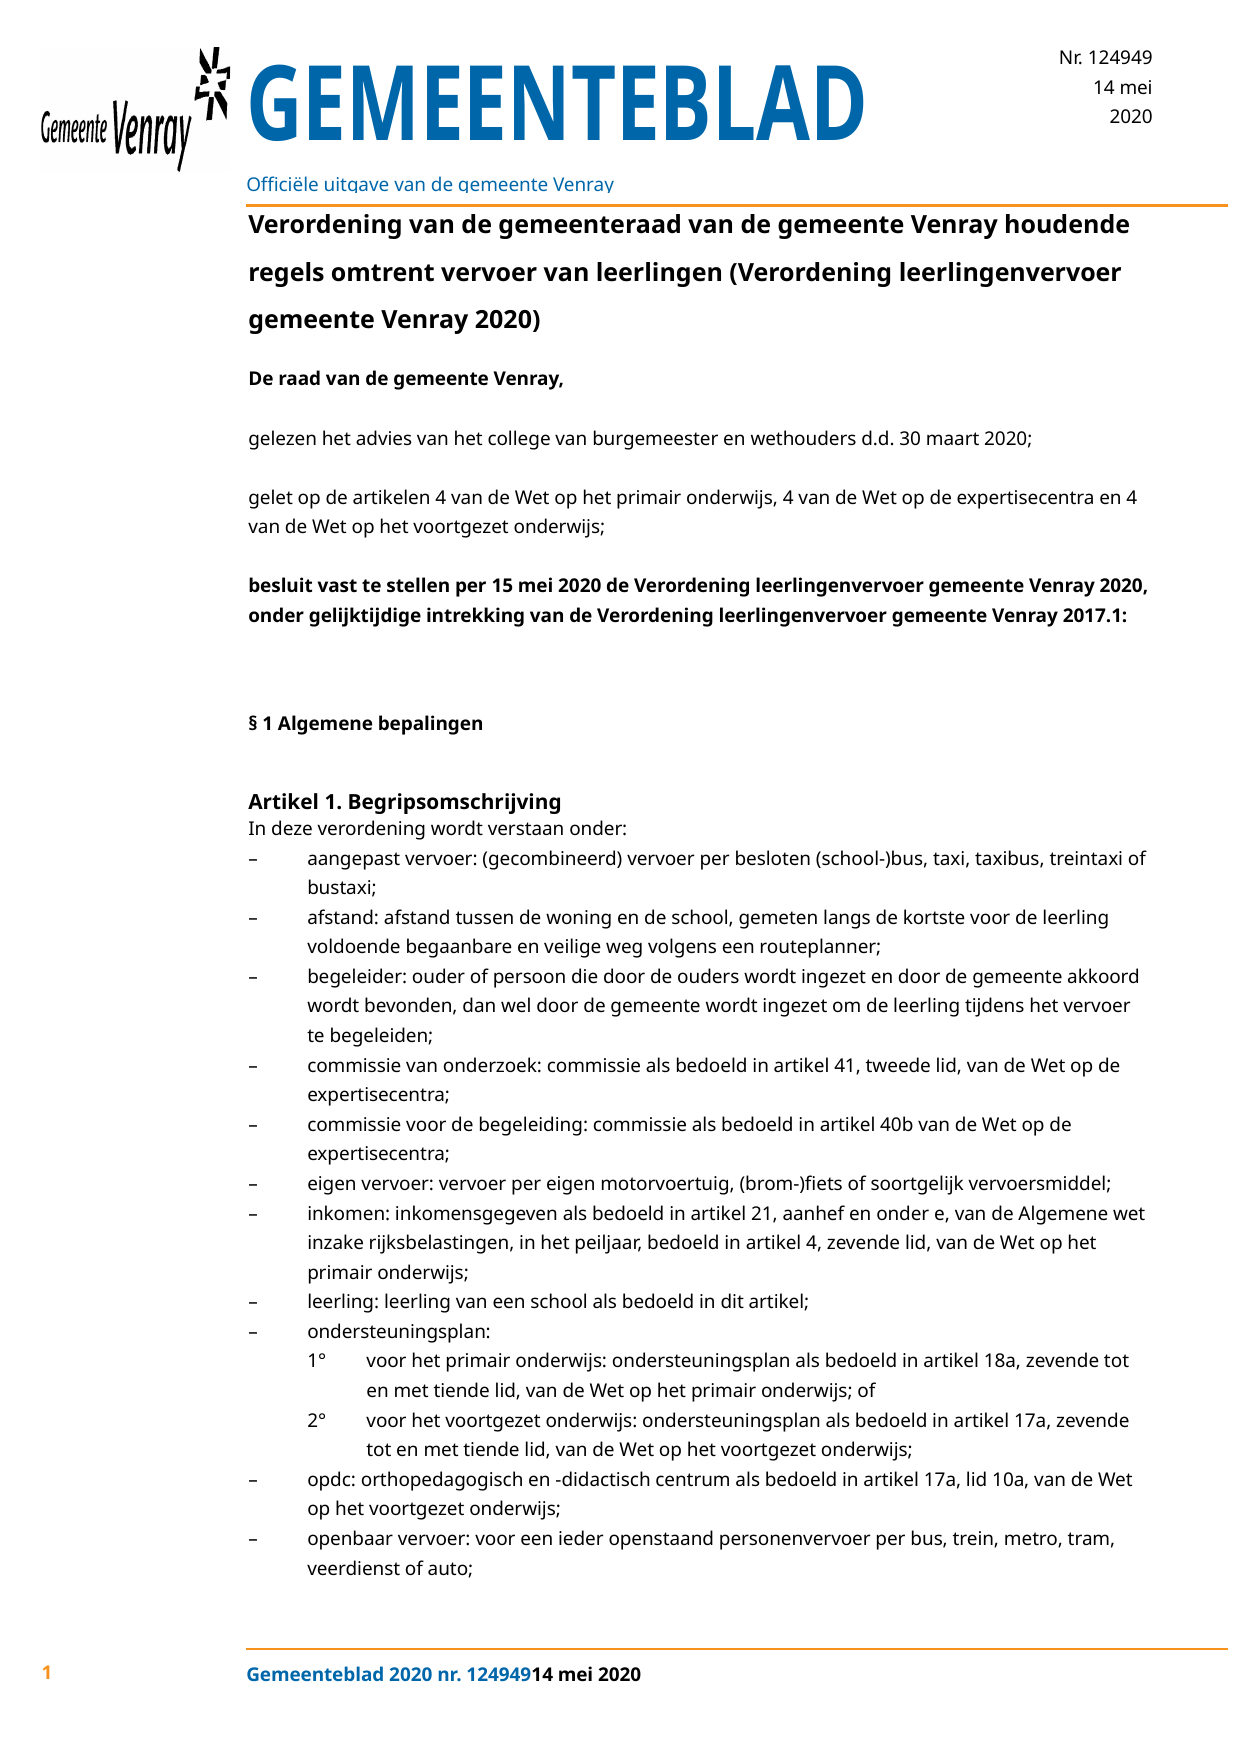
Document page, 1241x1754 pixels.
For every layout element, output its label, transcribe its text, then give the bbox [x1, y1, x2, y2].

list eigen vervoer: vervoer per eigen motorvoertuig, (brom-)fiets of soortgelijk vervoersmiddel; [248, 1170, 1152, 1196]
list openbaar vervoer: voor een ieder openstaand personenvervoer per bus, trein, metro, tram, veerdienst of auto; [248, 1525, 1152, 1581]
list commissie voor de begeleiding: commissie als bedoeld in artikel 40b van de Wet op de expertisecentra; [248, 1111, 1152, 1166]
list voor het voortgezet onderwijs: ondersteuningsplan als bedoeld in artikel 17a, zevende tot en met tiende lid, van de Wet op het voortgezet onderwijs; [307, 1407, 1152, 1462]
list afstand: afstand tussen de woning en de school, gemeten langs de kortste voor de leerling voldoende begaanbare en veilige weg volgens een routeplanner; [248, 904, 1152, 959]
list ondersteuningsplan: [248, 1318, 1152, 1344]
list voor het primair onderwijs: ondersteuningsplan als bedoeld in artikel 18a, zevende tot en met tiende lid, van de Wet op het primair onderwijs; of [307, 1348, 1152, 1403]
list inkomen: inkomensgegeven als bedoeld in artikel 21, aanhef en onder e, van de Algemene wet inzake rijksbelastingen, in het peiljaar, bedoeld in artikel 4, zevende lid, van de Wet op het primair onderwijs; [248, 1200, 1152, 1285]
text In deze verordening wordt verstaan onder: [248, 815, 1152, 841]
text gelezen het advies van het college van burgemeester en wethouders d.d. 30 maart 2020; [248, 425, 1152, 450]
list opdc: orthopedagogisch en -didactisch centrum als bedoeld in artikel 17a, lid 10a, van de Wet op het voortgezet onderwijs; [248, 1466, 1152, 1521]
text besluit vast te stellen per 15 mei 2020 de Verordening leerlingenvervoer gemeente Venray 2020, onder gelijktijdige intrekking van de Verordening leerlingenvervoer gemeente Venray 2017.1: [248, 573, 1152, 628]
text Artikel 1. Begripsomschrijving [248, 787, 1152, 815]
text Verordening van de gemeenteraad van de gemeente Venray houdende regels omtrent vervoer van leerlingen (Verordening leerlingenvervoer gemeente Venray 2020) [248, 207, 1152, 336]
list begeleider: ouder of persoon die door de ouders wordt ingezet en door de gemeente akkoord wordt bevonden, dan wel door de gemeente wordt ingezet om de leerling tijdens het vervoer te begeleiden; [248, 963, 1152, 1048]
list commissie van onderzoek: commissie als bedoeld in artikel 41, tweede lid, van de Wet op de expertisecentra; [248, 1052, 1152, 1107]
text § 1 Algemene bepalingen [248, 711, 1152, 736]
picture [41, 47, 231, 172]
text gelet op de artikelen 4 van de Wet op het primair onderwijs, 4 van de Wet op de expertisecentra en 4 van de Wet op het voortgezet onderwijs; [248, 484, 1152, 539]
list aangepast vervoer: (gecombineerd) vervoer per besloten (school-)bus, taxi, taxibus, treintaxi of bustaxi; [248, 845, 1152, 900]
list leerling: leerling van een school als bedoeld in dit artikel; [248, 1288, 1152, 1314]
text De raad van de gemeente Venray, [248, 366, 1152, 391]
